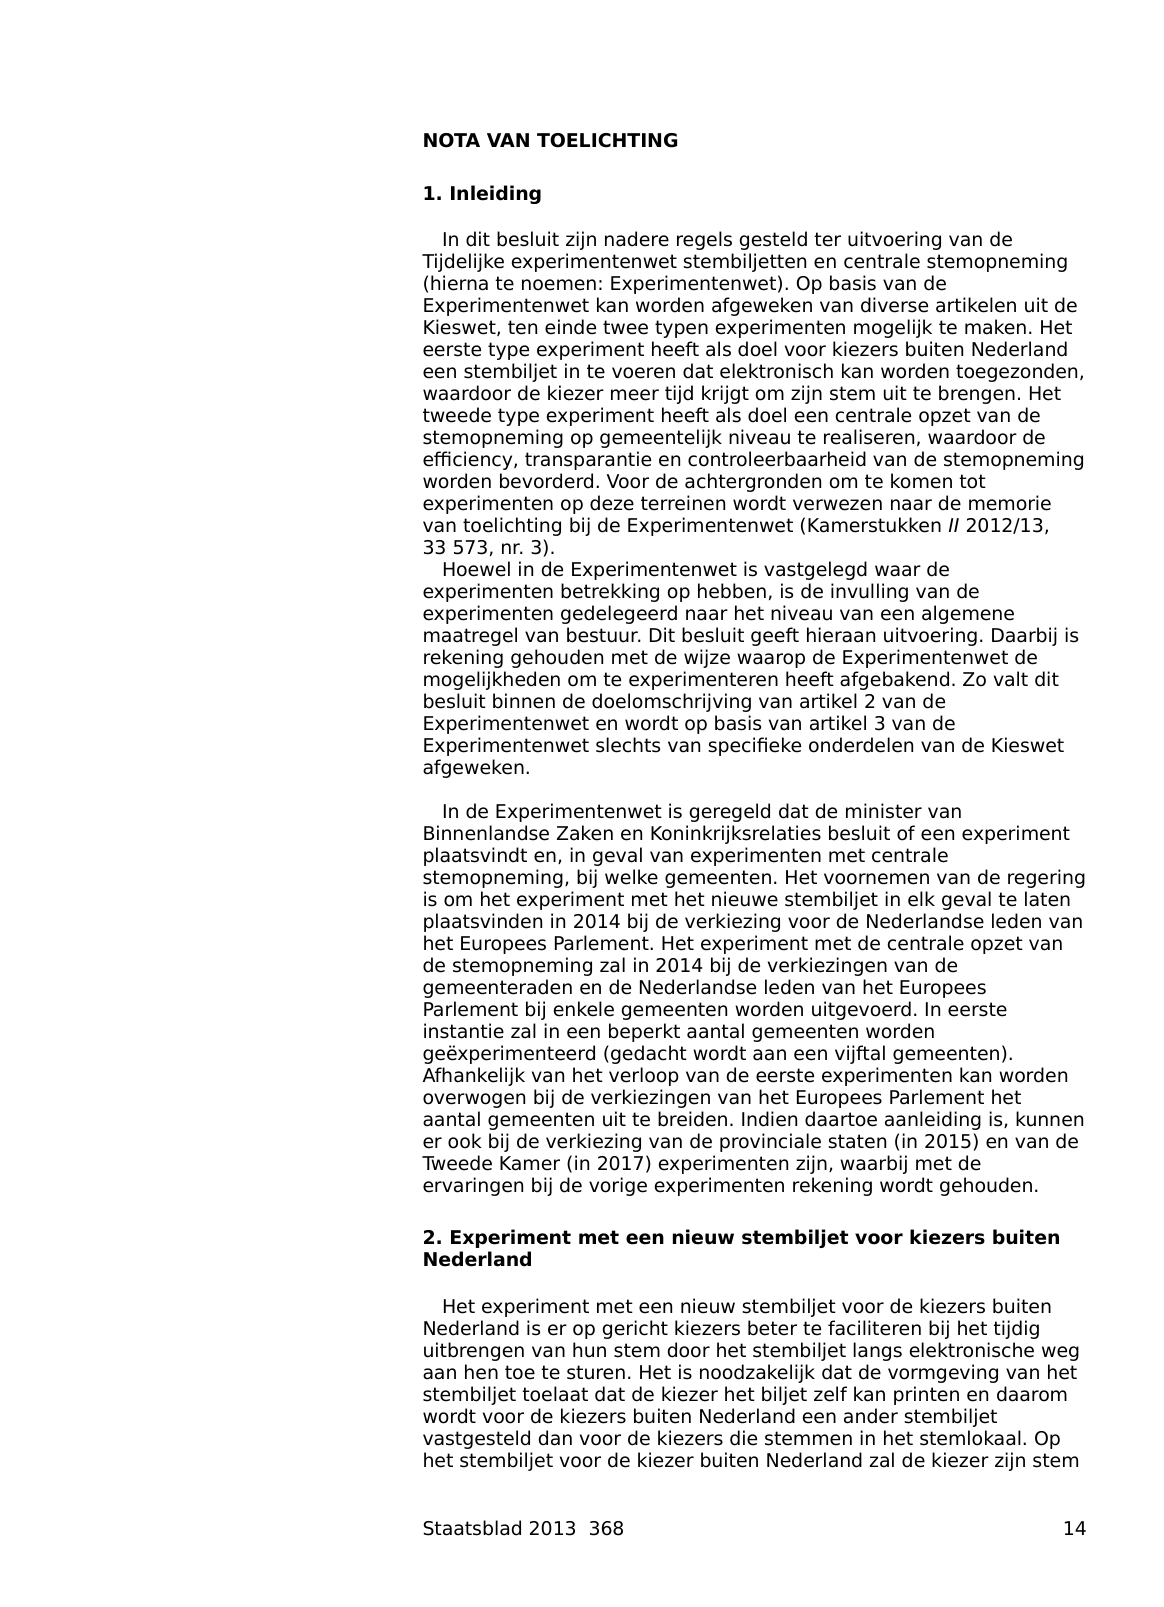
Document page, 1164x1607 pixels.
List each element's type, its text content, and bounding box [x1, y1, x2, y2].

subtitle 2. Experiment met een nieuw stembiljet voor kiezers buiten Nederland [422, 1227, 1087, 1271]
text Het experiment met een nieuw stembiljet voor de kiezers buiten Nederland is er op gericht kiezers beter te faciliteren bij het tijdig uitbrengen van hun stem door het stembiljet langs elektronische weg aan hen toe te sturen. Het is noodzakelijk dat de vormgeving van het stembiljet toelaat dat de kiezer het biljet zelf kan printen en daarom wordt voor de kiezers buiten Nederland een ander stembiljet vastgesteld dan voor de kiezers die stemmen in het stemlokaal. Op het stembiljet voor de kiezer buiten Nederland zal de kiezer zijn stem [422, 1296, 1087, 1471]
text Hoewel in de Experimentenwet is vastgelegd waar de experimenten betrekking op hebben, is de invulling van de experimenten gedelegeerd naar het niveau van een algemene maatregel van bestuur. Dit besluit geeft hieraan uitvoering. Daarbij is rekening gehouden met de wijze waarop de Experimentenwet de mogelijkheden om te experimenteren heeft afgebakend. Zo valt dit besluit binnen de doelomschrijving van artikel 2 van de Experimentenwet en wordt op basis van artikel 3 van de Experimentenwet slechts van specifieke onderdelen van de Kieswet afgeweken. [422, 559, 1087, 779]
text In dit besluit zijn nadere regels gesteld ter uitvoering van de Tijdelijke experimentenwet stembiljetten en centrale stemopneming (hierna te noemen: Experimentenwet). Op basis van de Experimentenwet kan worden afgeweken van diverse artikelen uit de Kieswet, ten einde twee typen experimenten mogelijk te maken. Het eerste type experiment heeft als doel voor kiezers buiten Nederland een stembiljet in te voeren dat elektronisch kan worden toegezonden, waardoor de kiezer meer tijd krijgt om zijn stem uit te brengen. Het tweede type experiment heeft als doel een centrale opzet van de stemopneming op gemeentelijk niveau te realiseren, waardoor de efficiency, transparantie en controleerbaarheid van de stemopneming worden bevorderd. Voor de achtergronden om te komen tot experimenten op deze terreinen wordt verwezen naar de memorie van toelichting bij de Experimentenwet (Kamerstukken II 2012/13, 33 573, nr. 3). [422, 229, 1087, 559]
text In de Experimentenwet is geregeld dat de minister van Binnenlandse Zaken en Koninkrijksrelaties besluit of een experiment plaatsvindt en, in geval van experimenten met centrale stemopneming, bij welke gemeenten. Het voornemen van de regering is om het experiment met het nieuwe stembiljet in elk geval te laten plaatsvinden in 2014 bij de verkiezing voor de Nederlandse leden van het Europees Parlement. Het experiment met de centrale opzet van de stemopneming zal in 2014 bij de verkiezingen van de gemeenteraden en de Nederlandse leden van het Europees Parlement bij enkele gemeenten worden uitgevoerd. In eerste instantie zal in een beperkt aantal gemeenten worden geëxperimenteerd (gedacht wordt aan een vijftal gemeenten). Afhankelijk van het verloop van de eerste experimenten kan worden overwogen bij de verkiezingen van het Europees Parlement het aantal gemeenten uit te breiden. Indien daartoe aanleiding is, kunnen er ook bij de verkiezing van de provinciale staten (in 2015) en van de Tweede Kamer (in 2017) experimenten zijn, waarbij met de ervaringen bij de vorige experimenten rekening wordt gehouden. [422, 801, 1087, 1197]
subtitle NOTA VAN TOELICHTING [422, 130, 1087, 152]
subtitle 1. Inleiding [422, 182, 1087, 204]
